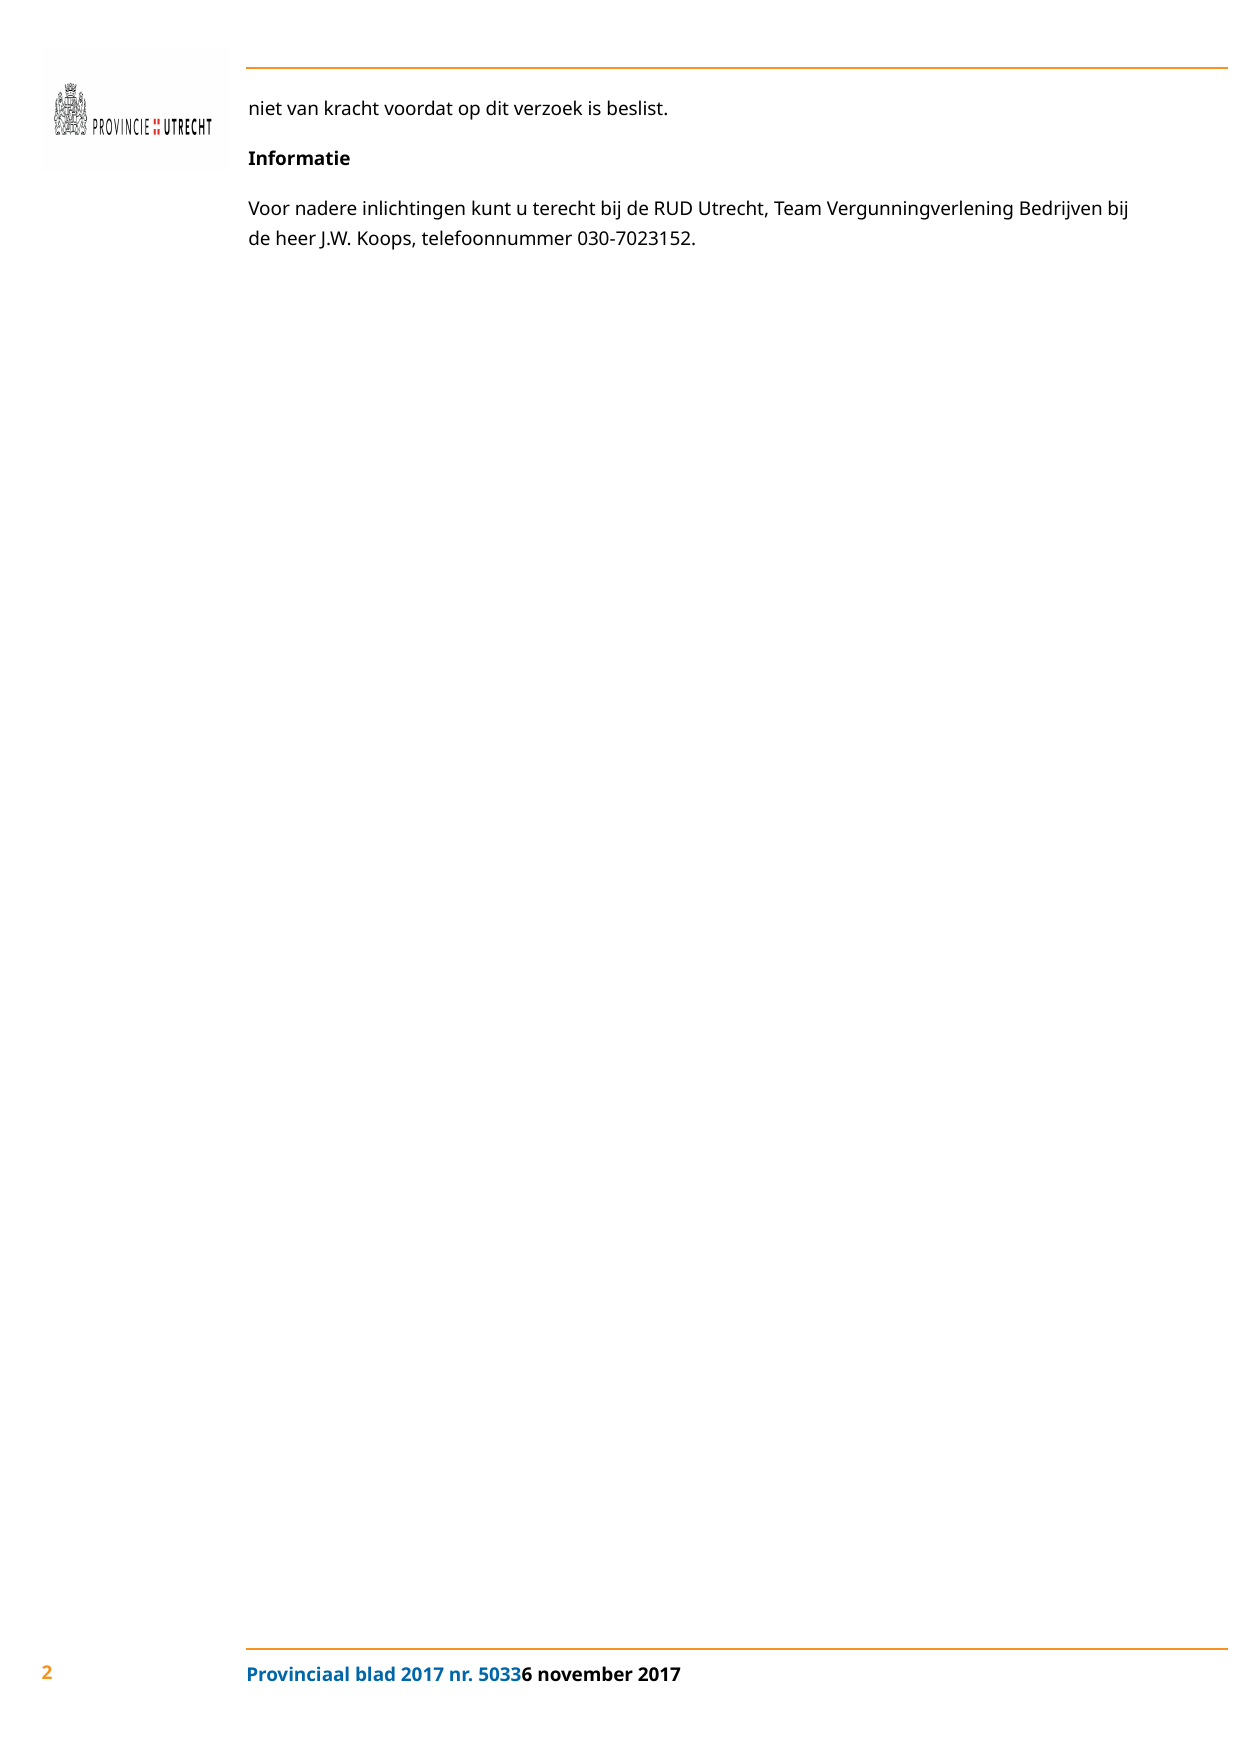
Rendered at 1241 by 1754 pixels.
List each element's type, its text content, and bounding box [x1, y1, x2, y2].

picture [41, 47, 231, 172]
text niet van kracht voordat op dit verzoek is beslist. [248, 95, 1152, 121]
text Informatie [248, 145, 1152, 171]
text Voor nadere inlichtingen kunt u terecht bij de RUD Utrecht, Team Vergunningverlening Bedrijven bij de heer J.W. Koops, telefoonnummer 030-7023152. [248, 196, 1152, 251]
